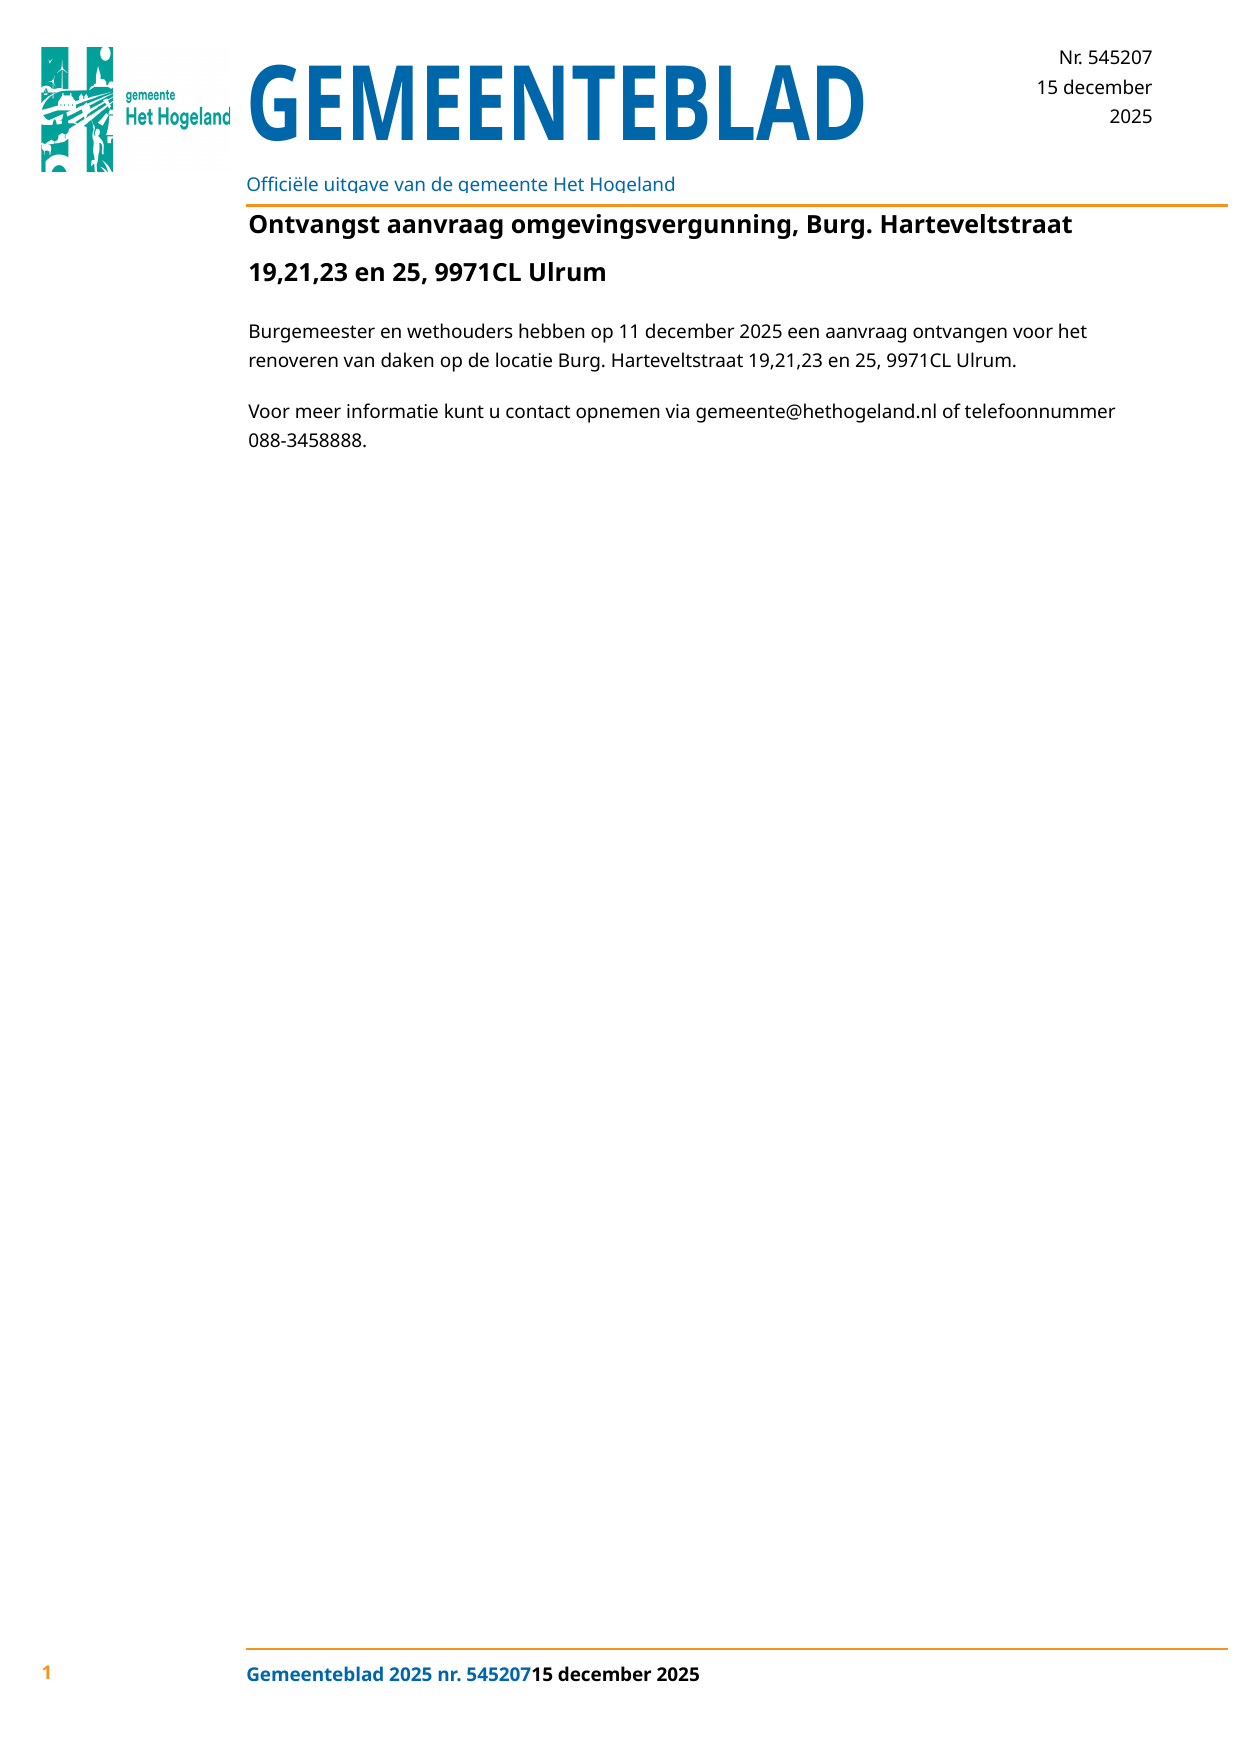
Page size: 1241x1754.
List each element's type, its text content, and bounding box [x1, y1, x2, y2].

text Voor meer informatie kunt u contact opnemen via gemeente@hethogeland.nl of telefoonnummer 088-3458888. [248, 398, 1152, 453]
text Ontvangst aanvraag omgevingsvergunning, Burg. Harteveltstraat 19,21,23 en 25, 9971CL Ulrum [248, 207, 1152, 288]
text Burgemeester en wethouders hebben op 11 december 2025 een aanvraag ontvangen voor het renoveren van daken op de locatie Burg. Harteveltstraat 19,21,23 en 25, 9971CL Ulrum. [248, 318, 1152, 373]
picture [41, 47, 231, 172]
